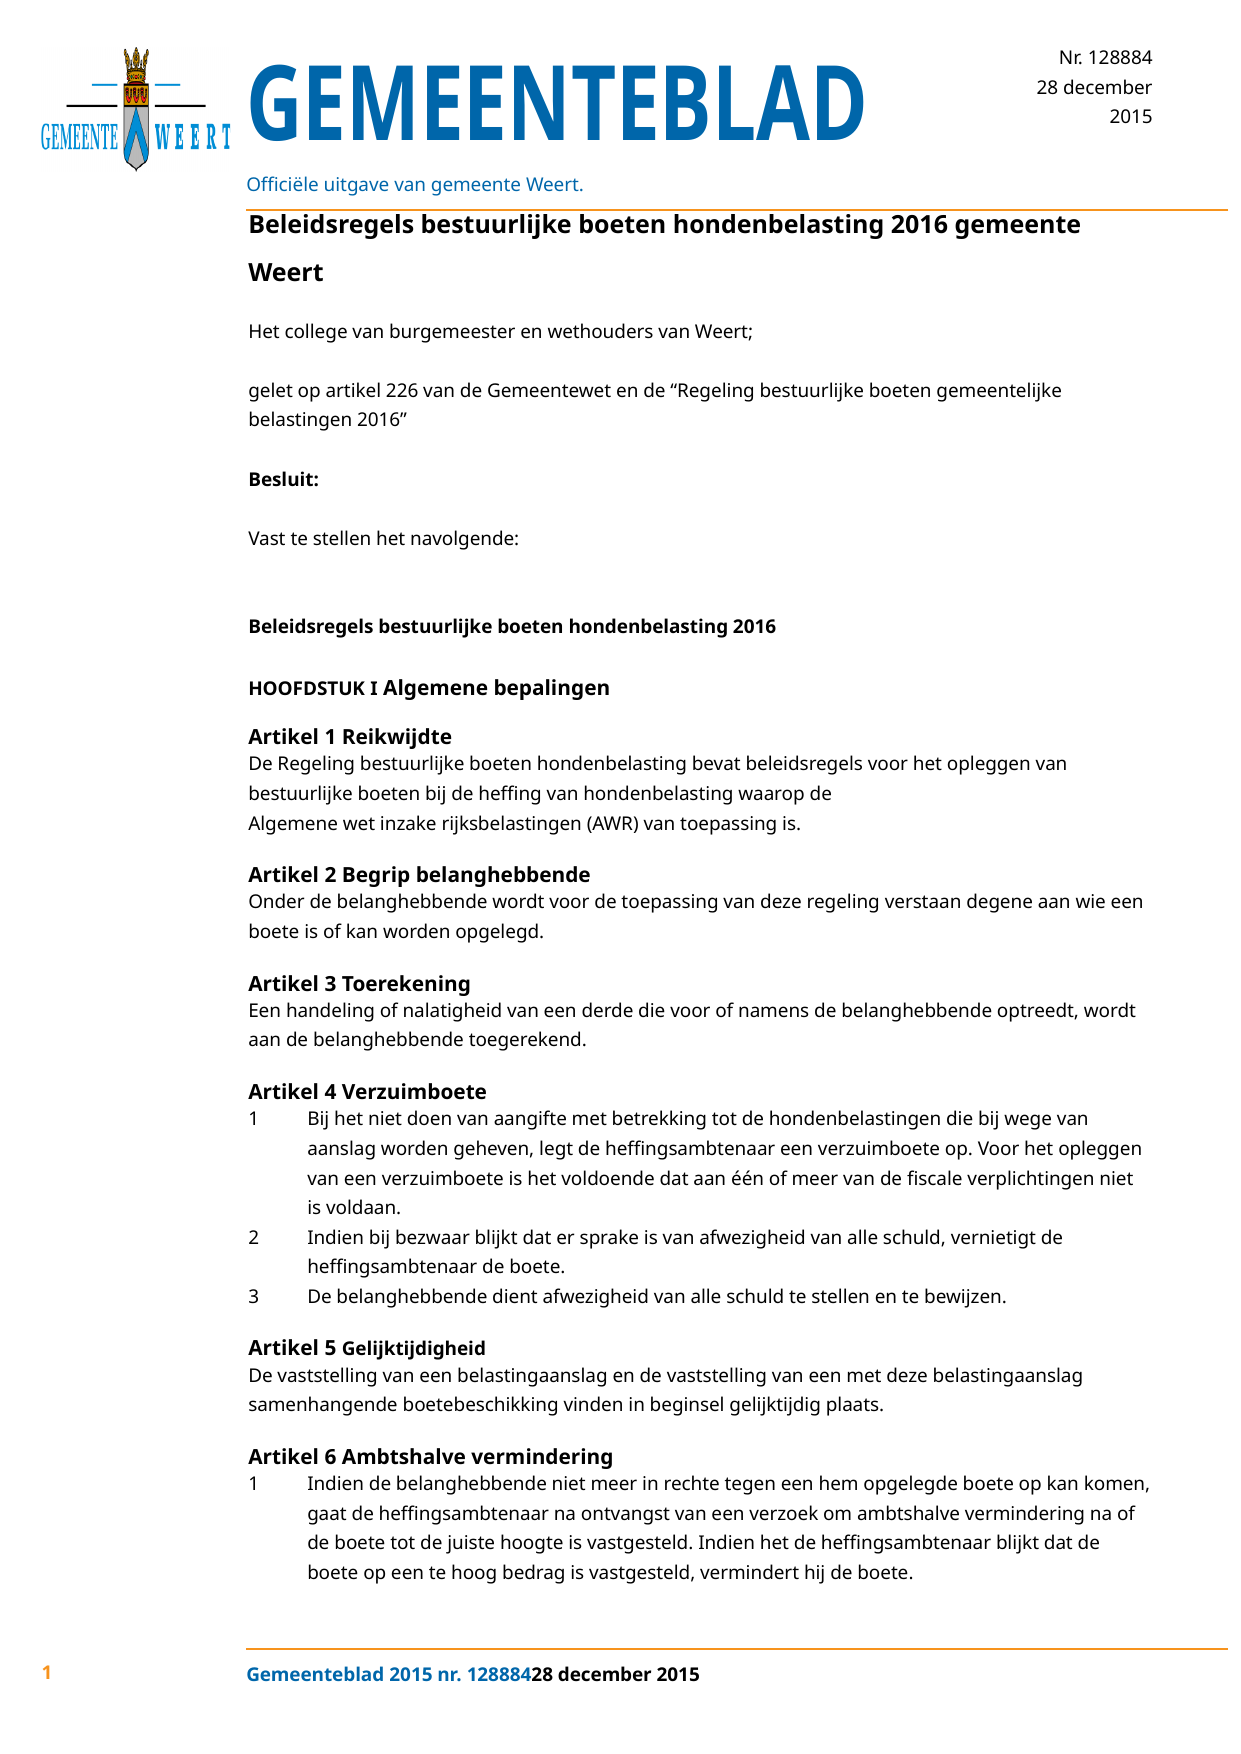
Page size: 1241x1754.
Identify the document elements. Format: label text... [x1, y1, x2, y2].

text Besluit: [248, 466, 1152, 492]
picture [41, 47, 231, 172]
list De belanghebbende dient afwezigheid van alle schuld te stellen en te bewijzen. [248, 1283, 1152, 1309]
text Vast te stellen het navolgende: [248, 525, 1152, 551]
text HOOFDSTUK I Algemene bepalingen [248, 673, 1152, 701]
text Beleidsregels bestuurlijke boeten hondenbelasting 2016 gemeente Weert [248, 211, 1152, 288]
text Artikel 5 Gelijktijdigheid [248, 1333, 1152, 1362]
list Indien de belanghebbende niet meer in rechte tegen een hem opgelegde boete op kan komen, gaat de heffingsambtenaar na ontvangst van een verzoek om ambtshalve vermindering na of de boete tot de juiste hoogte is vastgesteld. Indien het de heffingsambtenaar blijkt dat de boete op een te hoog bedrag is vastgesteld, vermindert hij de boete. [248, 1470, 1152, 1585]
text Beleidsregels bestuurlijke boeten hondenbelasting 2016 [248, 614, 1152, 639]
text Artikel 2 Begrip belanghebbende [248, 860, 1152, 889]
text Een handeling of nalatigheid van een derde die voor of namens de belanghebbende optreedt, wordt aan de belanghebbende toegerekend. [248, 997, 1152, 1052]
text Onder de belanghebbende wordt voor de toepassing van deze regeling verstaan degene aan wie een boete is of kan worden opgelegd. [248, 889, 1152, 944]
text Artikel 1 Reikwijdte [248, 722, 1152, 751]
list Indien bij bezwaar blijkt dat er sprake is van afwezigheid van alle schuld, vernietigt de heffingsambtenaar de boete. [248, 1224, 1152, 1279]
text Algemene wet inzake rijksbelastingen (AWR) van toepassing is. [248, 810, 1152, 836]
text Artikel 4 Verzuimboete [248, 1077, 1152, 1106]
text Artikel 6 Ambtshalve vermindering [248, 1442, 1152, 1470]
text gelet op artikel 226 van de Gemeentewet en de “Regeling bestuurlijke boeten gemeentelijke belastingen 2016” [248, 377, 1152, 432]
text Het college van burgemeester en wethouders van Weert; [248, 318, 1152, 344]
text De Regeling bestuurlijke boeten hondenbelasting bevat beleidsregels voor het opleggen van bestuurlijke boeten bij de heffing van hondenbelasting waarop de [248, 751, 1152, 806]
text Artikel 3 Toerekening [248, 969, 1152, 997]
list Bij het niet doen van aangifte met betrekking tot de hondenbelastingen die bij wege van aanslag worden geheven, legt de heffingsambtenaar een verzuimboete op. Voor het opleggen van een verzuimboete is het voldoende dat aan één of meer van de fiscale verplichtingen niet is voldaan. [248, 1106, 1152, 1220]
text De vaststelling van een belastingaanslag en de vaststelling van een met deze belastingaanslag samenhangende boetebeschikking vinden in beginsel gelijktijdig plaats. [248, 1362, 1152, 1417]
